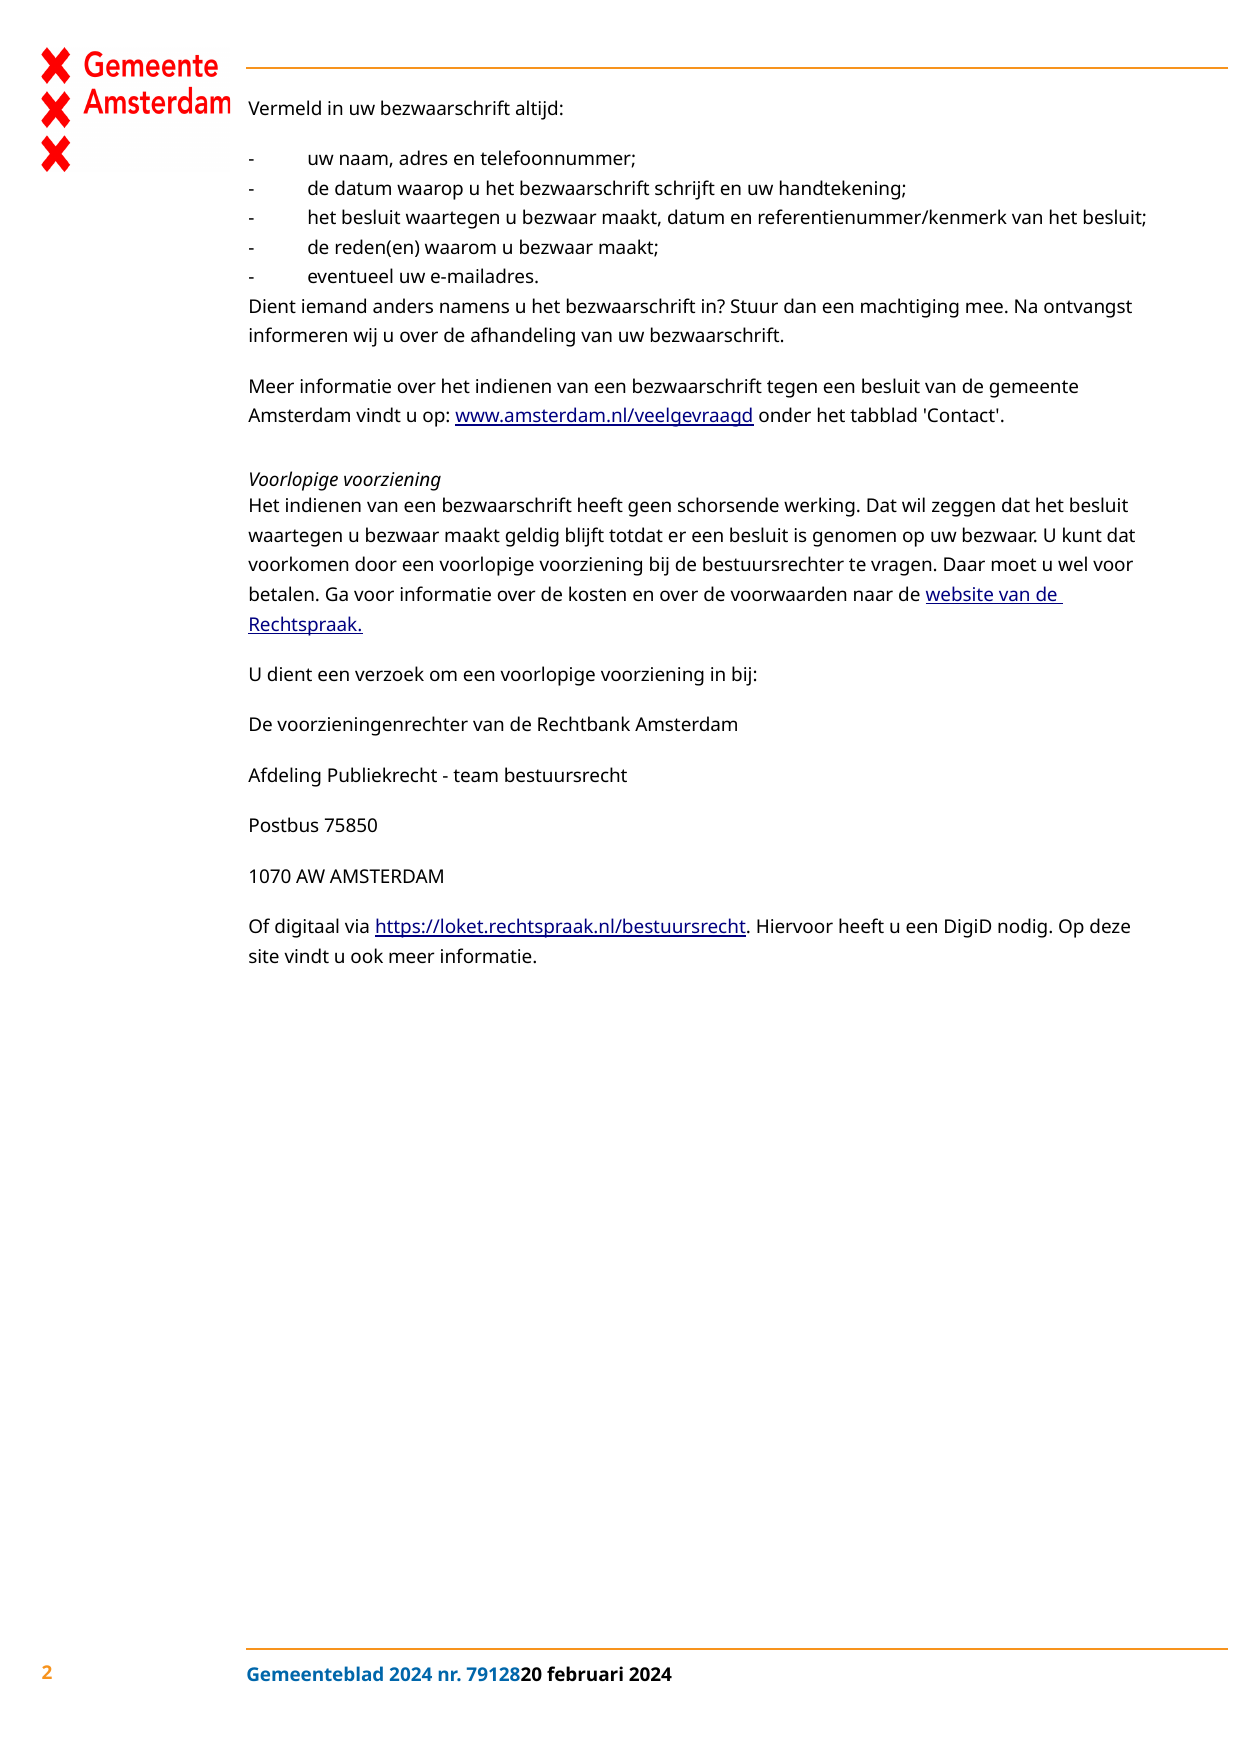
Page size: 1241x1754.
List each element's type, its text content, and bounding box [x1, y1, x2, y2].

text Of digitaal via https://loket.rechtspraak.nl/bestuursrecht. Hiervoor heeft u een DigiD nodig. Op deze site vindt u ook meer informatie. [248, 913, 1152, 968]
text Vermeld in uw bezwaarschrift altijd: [248, 95, 1152, 121]
text Postbus 75850 [248, 812, 1152, 838]
text 1070 AW AMSTERDAM [248, 863, 1152, 888]
list de reden(en) waarom u bezwaar maakt; [248, 234, 1152, 260]
list eventueel uw e-mailadres. [248, 263, 1152, 289]
list het besluit waartegen u bezwaar maakt, datum en referentienummer/kenmerk van het besluit; [248, 204, 1152, 230]
list de datum waarop u het bezwaarschrift schrijft en uw handtekening; [248, 175, 1152, 201]
text Dient iemand anders namens u het bezwaarschrift in? Stuur dan een machtiging mee. Na ontvangst informeren wij u over de afhandeling van uw bezwaarschrift. [248, 293, 1152, 348]
text U dient een verzoek om een voorlopige voorziening in bij: [248, 661, 1152, 687]
text Voorlopige voorziening [248, 467, 1152, 492]
text Meer informatie over het indienen van een bezwaarschrift tegen een besluit van de gemeente Amsterdam vindt u op: www.amsterdam.nl/veelgevraagd onder het tabblad 'Contact'. [248, 373, 1152, 428]
text Het indienen van een bezwaarschrift heeft geen schorsende werking. Dat wil zeggen dat het besluit waartegen u bezwaar maakt geldig blijft totdat er een besluit is genomen op uw bezwaar. U kunt dat voorkomen door een voorlopige voorziening bij de bestuursrechter te vragen. Daar moet u wel voor betalen. Ga voor informatie over de kosten en over de voorwaarden naar de website van de Rechtspraak. [248, 492, 1152, 636]
list uw naam, adres en telefoonnummer; [248, 145, 1152, 171]
text Afdeling Publiekrecht - team bestuursrecht [248, 762, 1152, 788]
picture [41, 47, 231, 172]
text De voorzieningenrechter van de Rechtbank Amsterdam [248, 712, 1152, 737]
